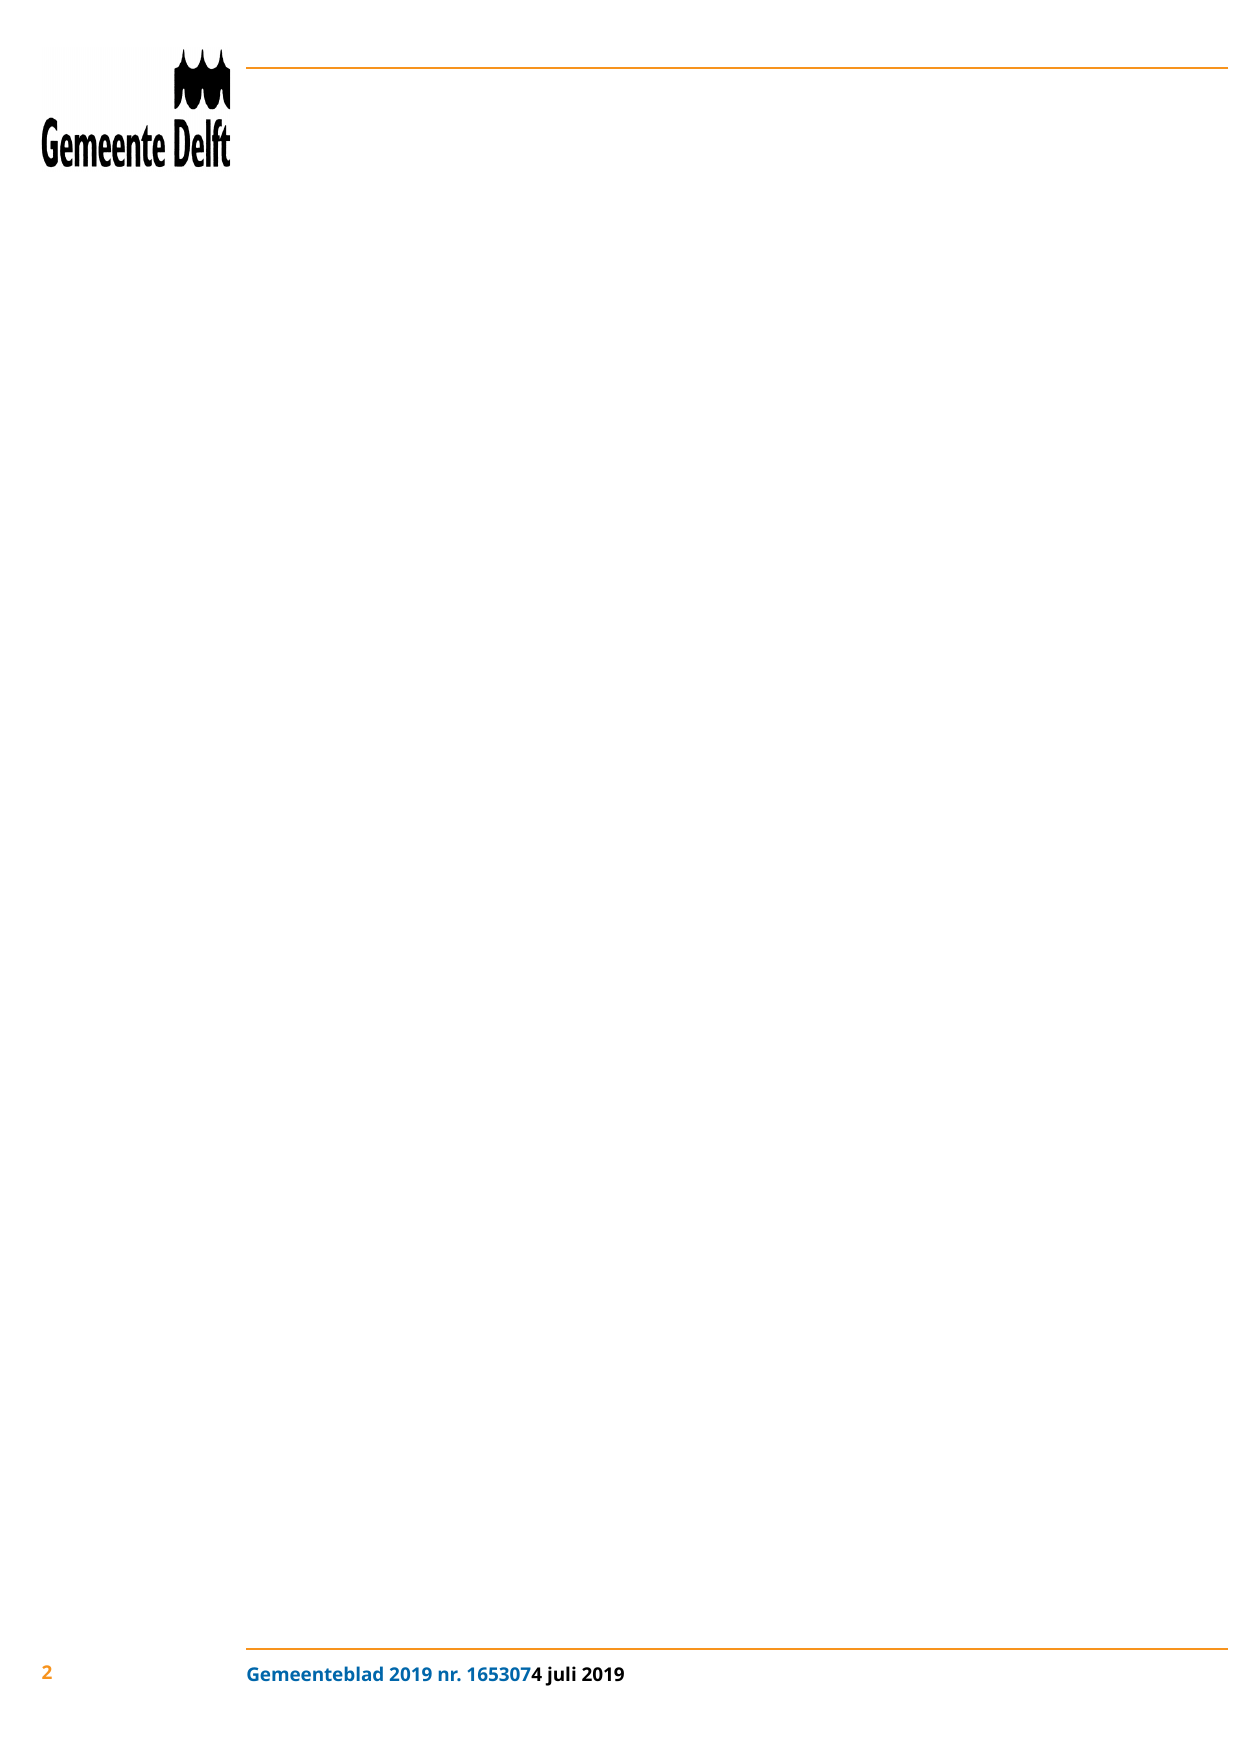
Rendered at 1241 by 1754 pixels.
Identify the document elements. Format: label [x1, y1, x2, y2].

picture [41, 47, 231, 172]
